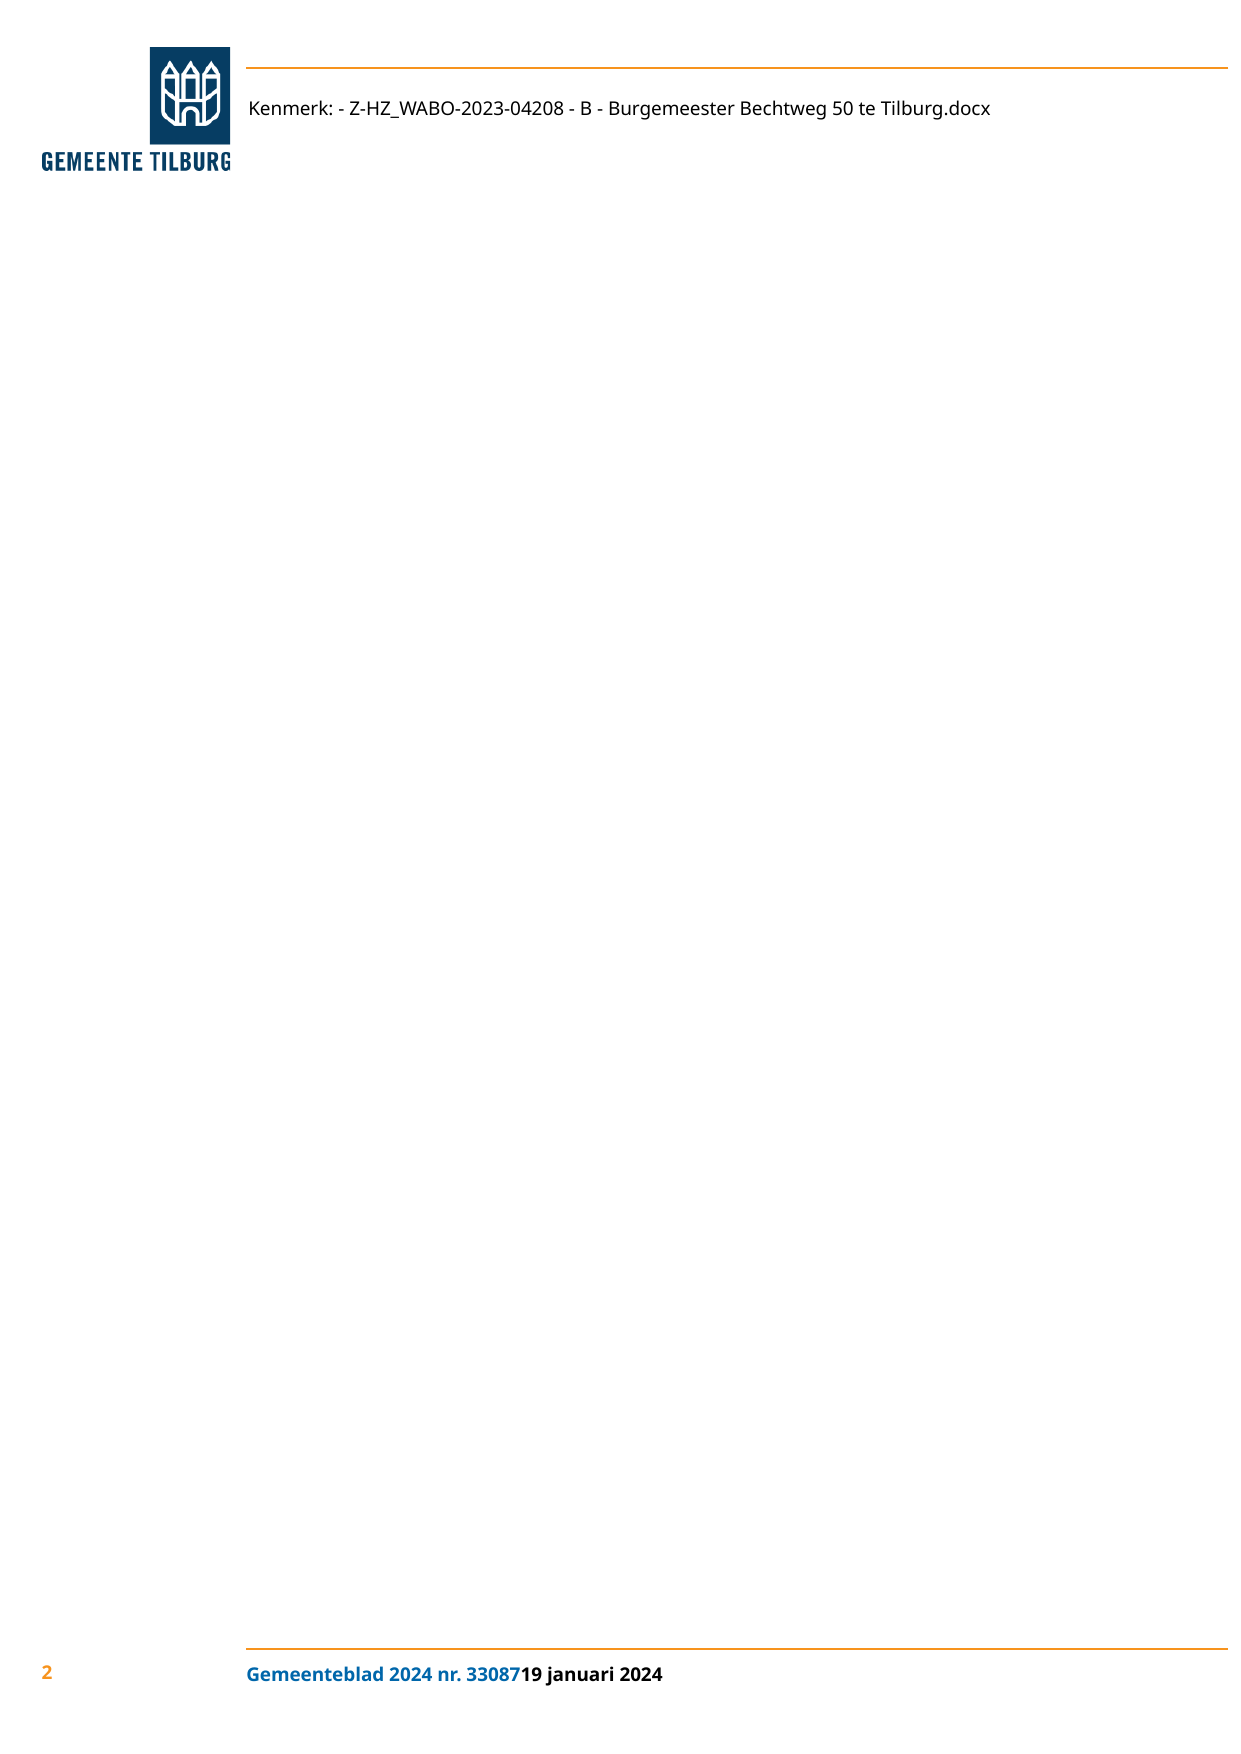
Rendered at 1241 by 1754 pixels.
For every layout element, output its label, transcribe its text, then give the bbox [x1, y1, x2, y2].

picture [41, 47, 231, 172]
text Kenmerk: - Z-HZ_WABO-2023-04208 - B - Burgemeester Bechtweg 50 te Tilburg.docx [248, 95, 1152, 121]
